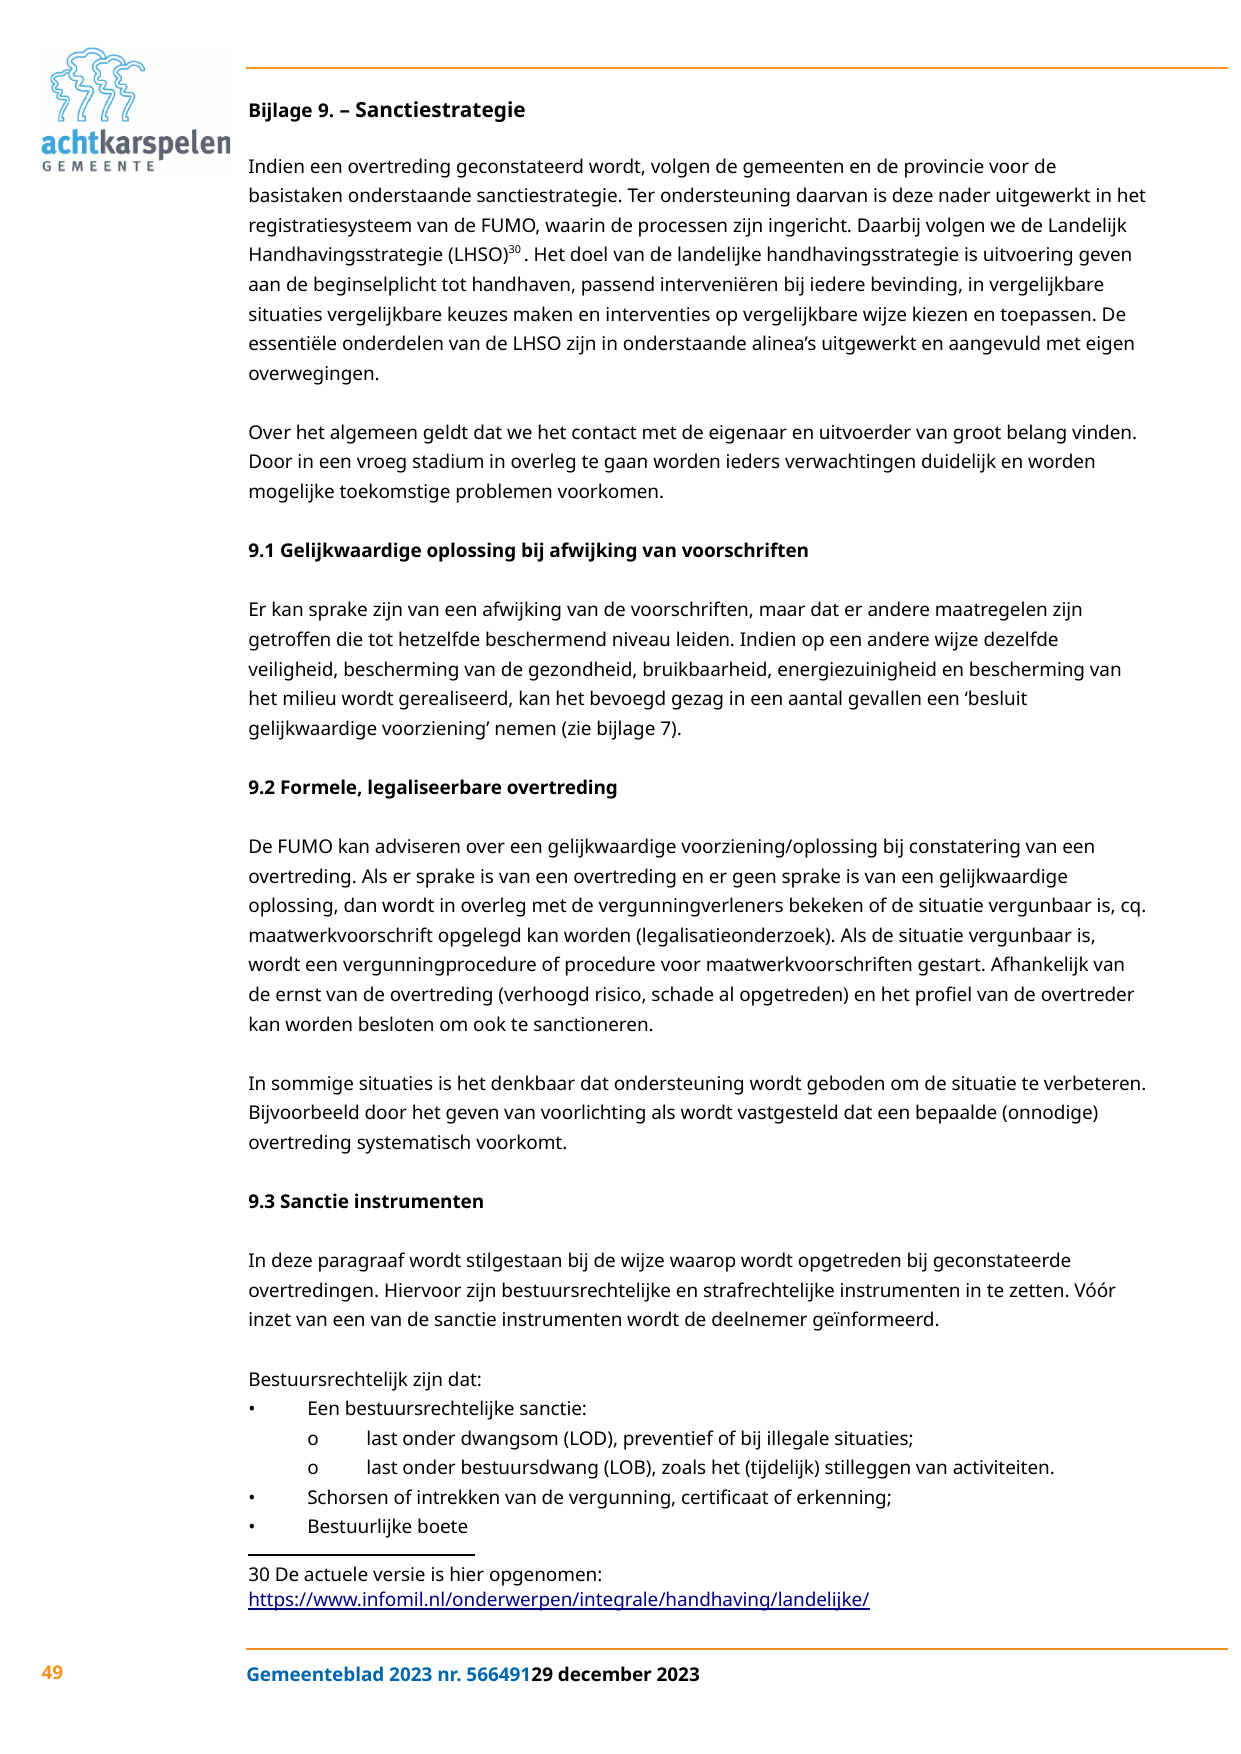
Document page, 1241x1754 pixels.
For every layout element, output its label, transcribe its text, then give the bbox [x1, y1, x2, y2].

text De actuele versie is hier opgenomen: https://www.infomil.nl/onderwerpen/integrale/handhaving/landelijke/ [248, 1561, 1152, 1612]
text 9.1 Gelijkwaardige oplossing bij afwijking van voorschriften [248, 537, 1152, 563]
list last onder dwangsom (LOD), preventief of bij illegale situaties; [307, 1425, 1152, 1451]
text Over het algemeen geldt dat we het contact met de eigenaar en uitvoerder van groot belang vinden. Door in een vroeg stadium in overleg te gaan worden ieders verwachtingen duidelijk en worden mogelijke toekomstige problemen voorkomen. [248, 419, 1152, 504]
text De FUMO kan adviseren over een gelijkwaardige voorziening/oplossing bij constatering van een overtreding. Als er sprake is van een overtreding en er geen sprake is van een gelijkwaardige oplossing, dan wordt in overleg met de vergunningverleners bekeken of de situatie vergunbaar is, cq. maatwerkvoorschrift opgelegd kan worden (legalisatieonderzoek). Als de situatie vergunbaar is, wordt een vergunningprocedure of procedure voor maatwerkvoorschriften gestart. Afhankelijk van de ernst van de overtreding (verhoogd risico, schade al opgetreden) en het profiel van de overtreder kan worden besloten om ook te sanctioneren. [248, 833, 1152, 1037]
list last onder bestuursdwang (LOB), zoals het (tijdelijk) stilleggen van activiteiten. [307, 1454, 1152, 1480]
text 9.2 Formele, legaliseerbare overtreding [248, 774, 1152, 800]
text 9.3 Sanctie instrumenten [248, 1188, 1152, 1214]
text In sommige situaties is het denkbaar dat ondersteuning wordt geboden om de situatie te verbeteren. Bijvoorbeeld door het geven van voorlichting als wordt vastgesteld dat een bepaalde (onnodige) overtreding systematisch voorkomt. [248, 1070, 1152, 1155]
list Bestuurlijke boete [248, 1514, 1152, 1539]
text Indien een overtreding geconstateerd wordt, volgen de gemeenten en de provincie voor de basistaken onderstaande sanctiestrategie. Ter ondersteuning daarvan is deze nader uitgewerkt in het registratiesysteem van de FUMO, waarin de processen zijn ingericht. Daarbij volgen we de Landelijk Handhavingsstrategie (LHSO). Het doel van de landelijke handhavingsstrategie is uitvoering geven aan de beginselplicht tot handhaven, passend interveniëren bij iedere bevinding, in vergelijkbare situaties vergelijkbare keuzes maken en interventies op vergelijkbare wijze kiezen en toepassen. De essentiële onderdelen van de LHSO zijn in onderstaande alinea’s uitgewerkt en aangevuld met eigen overwegingen. [248, 153, 1152, 386]
text Bestuursrechtelijk zijn dat: [248, 1366, 1152, 1392]
text Er kan sprake zijn van een afwijking van de voorschriften, maar dat er andere maatregelen zijn getroffen die tot hetzelfde beschermend niveau leiden. Indien op een andere wijze dezelfde veiligheid, bescherming van de gezondheid, bruikbaarheid, energiezuinigheid en bescherming van het milieu wordt gerealiseerd, kan het bevoegd gezag in een aantal gevallen een ‘besluit gelijkwaardige voorziening’ nemen (zie bijlage 7). [248, 597, 1152, 741]
list Een bestuursrechtelijke sanctie: [248, 1395, 1152, 1421]
picture [41, 47, 231, 172]
text Bijlage 9. – Sanctiestrategie [248, 95, 1152, 123]
list Schorsen of intrekken van de vergunning, certificaat of erkenning; [248, 1484, 1152, 1510]
text In deze paragraaf wordt stilgestaan bij de wijze waarop wordt opgetreden bij geconstateerde overtredingen. Hiervoor zijn bestuursrechtelijke en strafrechtelijke instrumenten in te zetten. Vóór inzet van een van de sanctie instrumenten wordt de deelnemer geïnformeerd. [248, 1247, 1152, 1332]
